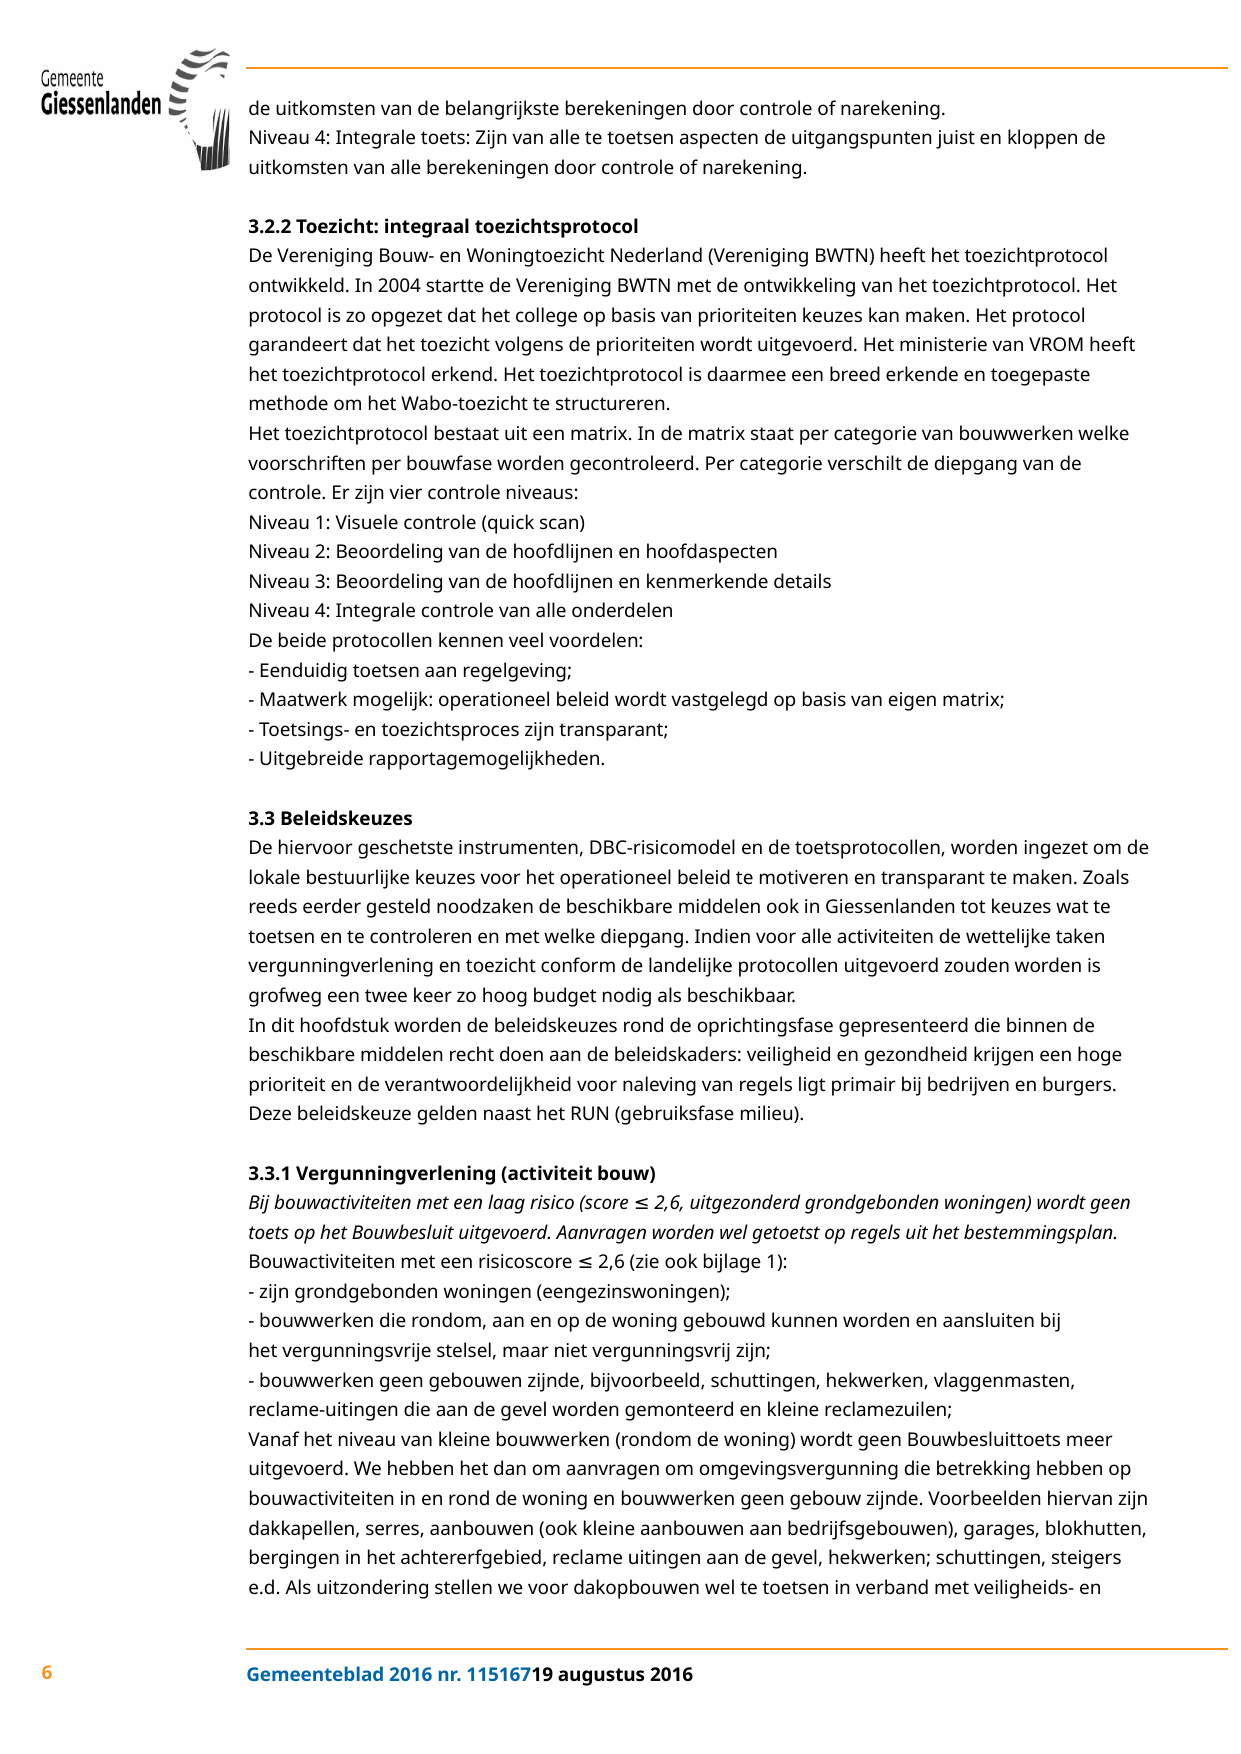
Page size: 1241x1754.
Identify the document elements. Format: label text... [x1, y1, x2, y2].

text het vergunningsvrije stelsel, maar niet vergunningsvrij zijn; [248, 1337, 1152, 1363]
text Bij bouwactiviteiten met een laag risico (score ≤ 2,6, uitgezonderd grondgebonden woningen) wordt geen toets op het Bouwbesluit uitgevoerd. Aanvragen worden wel getoetst op regels uit het bestemmingsplan. [248, 1189, 1152, 1245]
text Bouwactiviteiten met een risicoscore ≤ 2,6 (zie ook bijlage 1): [248, 1248, 1152, 1274]
text De hiervoor geschetste instrumenten, DBC-risicomodel en de toetsprotocollen, worden ingezet om de lokale bestuurlijke keuzes voor het operationeel beleid te motiveren en transparant te maken. Zoals reeds eerder gesteld noodzaken de beschikbare middelen ook in Giessenlanden tot keuzes wat te toetsen en te controleren en met welke diepgang. Indien voor alle activiteiten de wettelijke taken vergunningverlening en toezicht conform de landelijke protocollen uitgevoerd zouden worden is grofweg een twee keer zo hoog budget nodig als beschikbaar. [248, 834, 1152, 1008]
text Het toezichtprotocol bestaat uit een matrix. In de matrix staat per categorie van bouwwerken welke voorschriften per bouwfase worden gecontroleerd. Per categorie verschilt de diepgang van de controle. Er zijn vier controle niveaus: [248, 420, 1152, 505]
text Niveau 1: Visuele controle (quick scan) [248, 509, 1152, 535]
text 3.3 Beleidskeuzes [248, 805, 1152, 831]
text 3.3.1 Vergunningverlening (activiteit bouw) [248, 1160, 1152, 1186]
picture [41, 47, 231, 172]
text 3.2.2 Toezicht: integraal toezichtsprotocol [248, 213, 1152, 239]
text de uitkomsten van de belangrijkste berekeningen door controle of narekening. [248, 95, 1152, 121]
text Niveau 4: Integrale controle van alle onderdelen [248, 598, 1152, 623]
text Niveau 4: Integrale toets: Zijn van alle te toetsen aspecten de uitgangspunten juist en kloppen de uitkomsten van alle berekeningen door controle of narekening. [248, 124, 1152, 180]
text De Vereniging Bouw- en Woningtoezicht Nederland (Vereniging BWTN) heeft het toezichtprotocol ontwikkeld. In 2004 startte de Vereniging BWTN met de ontwikkeling van het toezichtprotocol. Het protocol is zo opgezet dat het college op basis van prioriteiten keuzes kan maken. Het protocol garandeert dat het toezicht volgens de prioriteiten wordt uitgevoerd. Het ministerie van VROM heeft het toezichtprotocol erkend. Het toezichtprotocol is daarmee een breed erkende en toegepaste methode om het Wabo-toezicht te structureren. [248, 243, 1152, 416]
text - Maatwerk mogelijk: operationeel beleid wordt vastgelegd op basis van eigen matrix; [248, 686, 1152, 712]
text Niveau 2: Beoordeling van de hoofdlijnen en hoofdaspecten [248, 538, 1152, 564]
text - bouwwerken geen gebouwen zijnde, bijvoorbeeld, schuttingen, hekwerken, vlaggenmasten, [248, 1367, 1152, 1393]
text De beide protocollen kennen veel voordelen: [248, 627, 1152, 653]
text Niveau 3: Beoordeling van de hoofdlijnen en kenmerkende details [248, 568, 1152, 594]
text - ­Eenduidig toetsen aan regelgeving; [248, 657, 1152, 683]
text - zijn grondgebonden woningen (eengezinswoningen); [248, 1278, 1152, 1304]
text Vanaf het niveau van kleine bouwwerken (rondom de woning) wordt geen Bouwbesluittoets meer uitgevoerd. We hebben het dan om aanvragen om omgevingsvergunning die betrekking hebben op bouwactiviteiten in en rond de woning en bouwwerken geen gebouw zijnde. Voorbeelden hiervan zijn dakkapellen, serres, aanbouwen (ook kleine aanbouwen aan bedrijfsgebouwen), garages, blokhutten, bergingen in het achtererfgebied, reclame uitingen aan de gevel, hekwerken; schuttingen, steigers e.d. Als uitzondering stellen we voor dakopbouwen wel te toetsen in verband met veiligheids- en [248, 1426, 1152, 1600]
text In dit hoofdstuk worden de beleidskeuzes rond de oprichtingsfase gepresenteerd die binnen de beschikbare middelen recht doen aan de beleidskaders: veiligheid en gezondheid krijgen een hoge prioriteit en de verantwoordelijkheid voor naleving van regels ligt primair bij bedrijven en burgers. Deze beleidskeuze gelden naast het RUN (gebruiksfase milieu). [248, 1012, 1152, 1126]
text reclame-uitingen die aan de gevel worden gemonteerd en kleine reclamezuilen; [248, 1396, 1152, 1422]
text - Toetsings- en toezichtsproces zijn transparant; [248, 716, 1152, 742]
text - bouwwerken die rondom, aan en op de woning gebouwd kunnen worden en aansluiten bij [248, 1308, 1152, 1333]
text - Uitgebreide rapportagemogelijkheden. [248, 746, 1152, 771]
